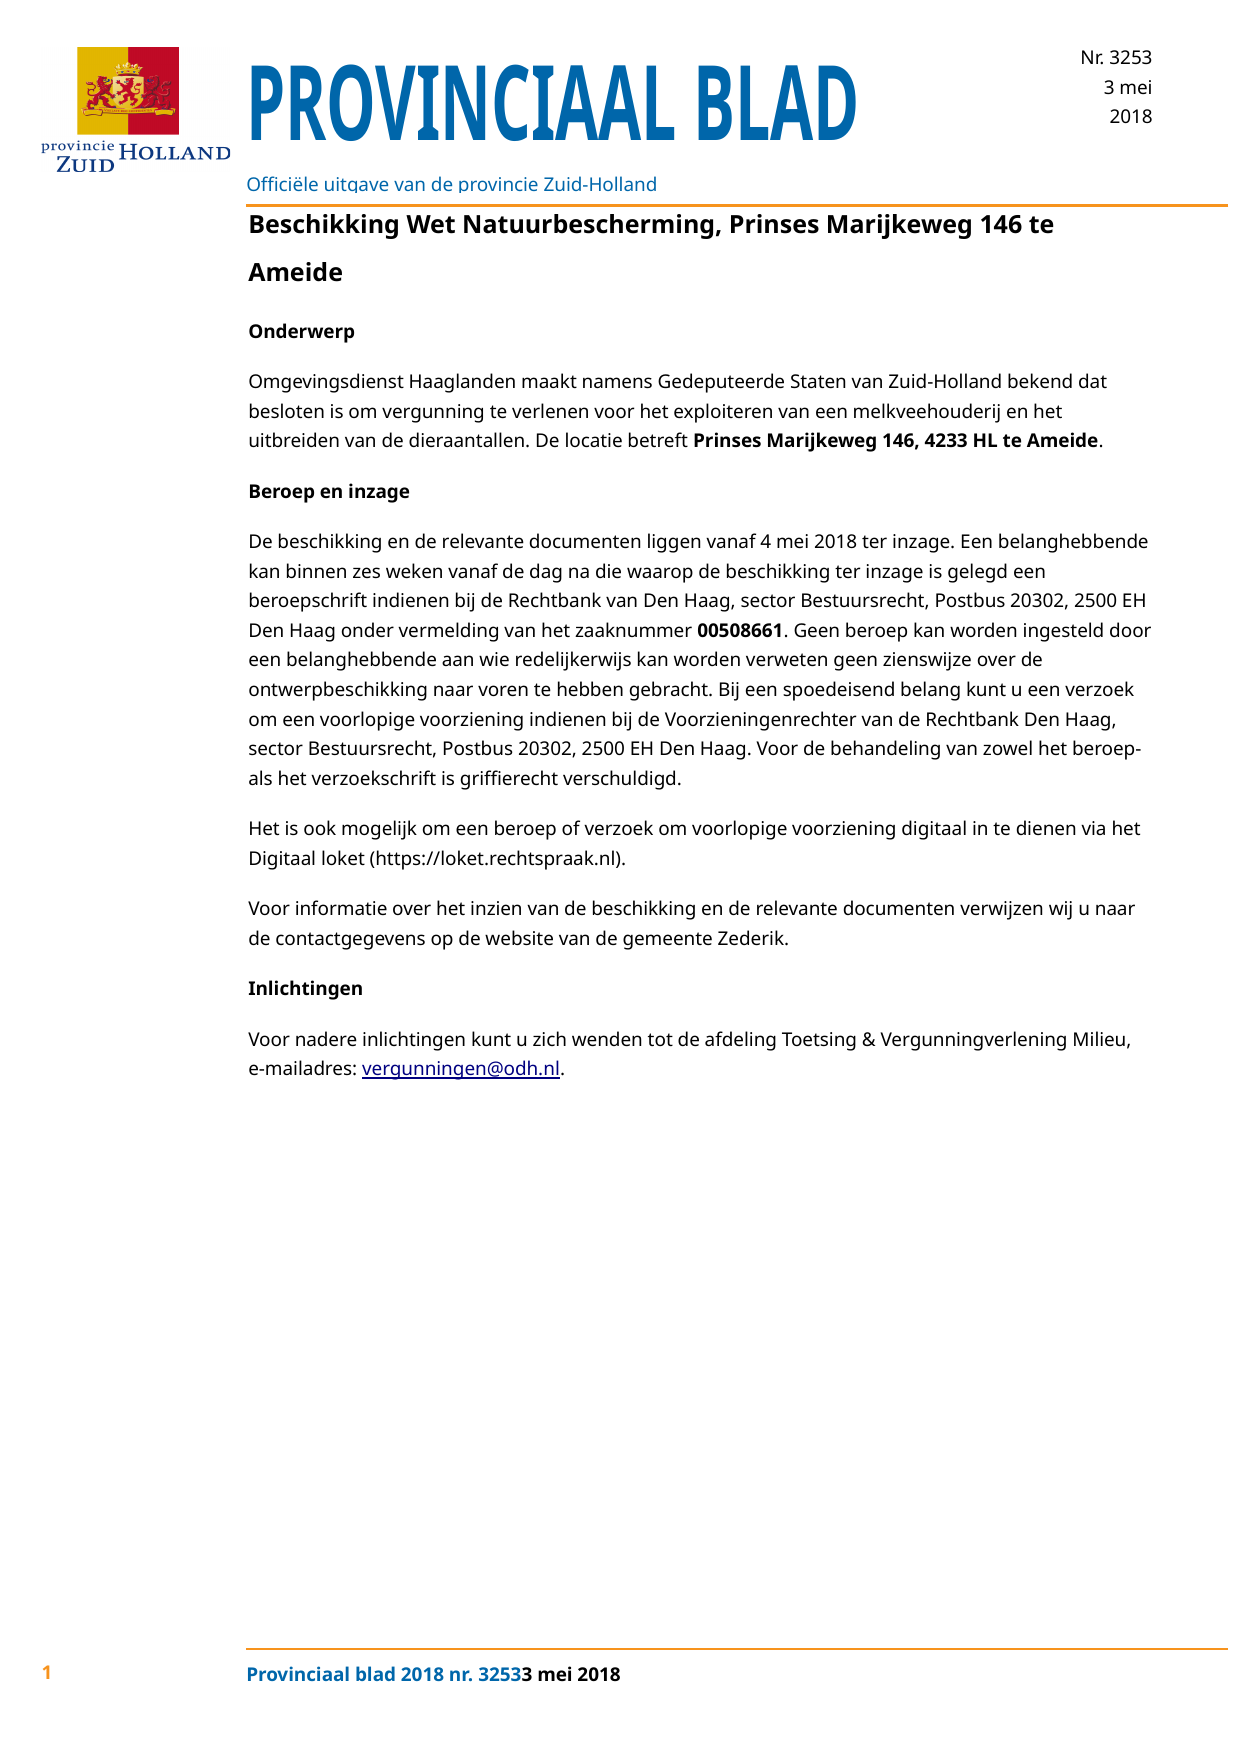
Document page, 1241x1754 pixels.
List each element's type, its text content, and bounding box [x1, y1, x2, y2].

text Beroep en inzage [248, 478, 1152, 504]
text Voor informatie over het inzien van de beschikking en de relevante documenten verwijzen wij u naar de contactgegevens op de website van de gemeente Zederik. [248, 895, 1152, 951]
text Voor nadere inlichtingen kunt u zich wenden tot de afdeling Toetsing & Vergunningverlening Milieu, e-mailadres: vergunningen@odh.nl. [248, 1026, 1152, 1081]
text Omgevingsdienst Haaglanden maakt namens Gedeputeerde Staten van Zuid-Holland bekend dat besloten is om vergunning te verlenen voor het exploiteren van een melkveehouderij en het uitbreiden van de dieraantallen. De locatie betreft Prinses Marijkeweg 146, 4233 HL te Ameide. [248, 368, 1152, 453]
text De beschikking en de relevante documenten liggen vanaf 4 mei 2018 ter inzage. Een belanghebbende kan binnen zes weken vanaf de dag na die waarop de beschikking ter inzage is gelegd een beroepschrift indienen bij de Rechtbank van Den Haag, sector Bestuursrecht, Postbus 20302, 2500 EH Den Haag onder vermelding van het zaaknummer 00508661. Geen beroep kan worden ingesteld door een belanghebbende aan wie redelijkerwijs kan worden verweten geen zienswijze over de ontwerpbeschikking naar voren te hebben gebracht. Bij een spoedeisend belang kunt u een verzoek om een voorlopige voorziening indienen bij de Voorzieningenrechter van de Rechtbank Den Haag, sector Bestuursrecht, Postbus 20302, 2500 EH Den Haag. Voor de behandeling van zowel het beroep- als het verzoekschrift is griffierecht verschuldigd. [248, 528, 1152, 791]
picture [41, 47, 231, 172]
text Onderwerp [248, 318, 1152, 344]
text Beschikking Wet Natuurbescherming, Prinses Marijkeweg 146 te Ameide [248, 207, 1152, 288]
text Inlichtingen [248, 975, 1152, 1001]
text Het is ook mogelijk om een beroep of verzoek om voorlopige voorziening digitaal in te dienen via het Digitaal loket (https://loket.rechtspraak.nl). [248, 815, 1152, 871]
